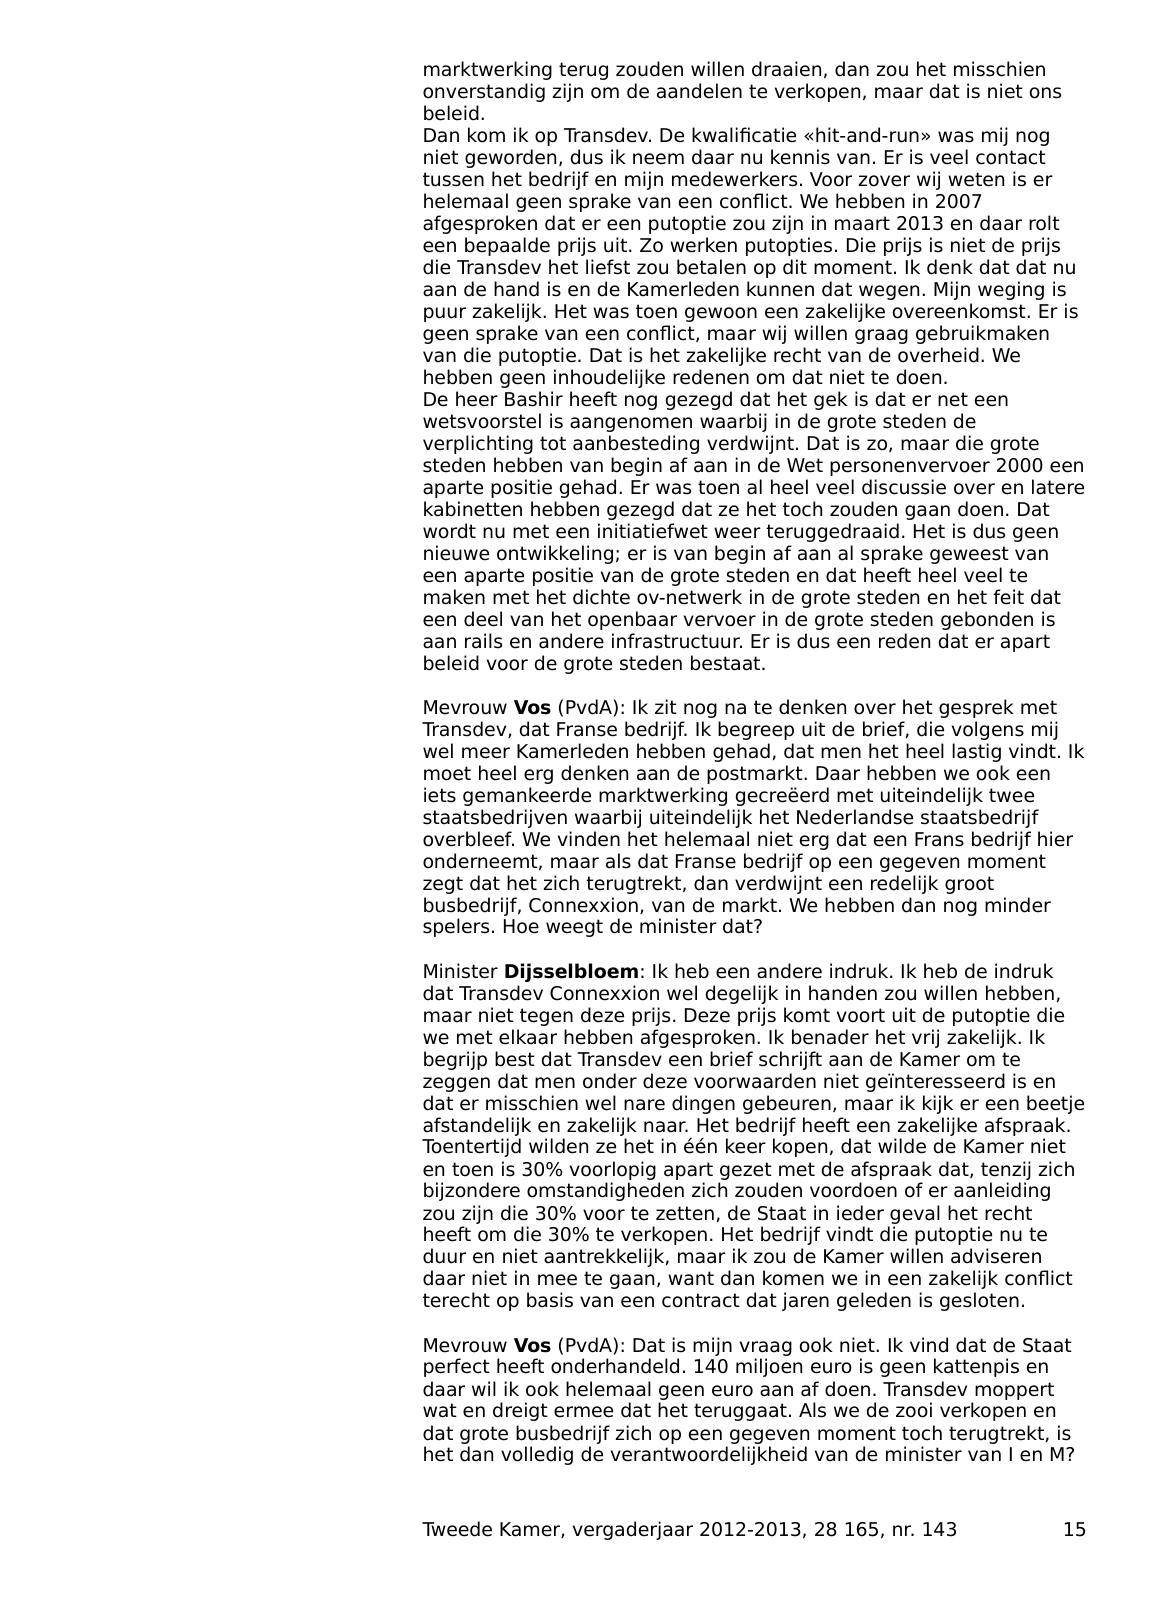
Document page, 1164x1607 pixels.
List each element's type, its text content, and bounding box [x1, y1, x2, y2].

text Minister Dijsselbloem: Ik heb een andere indruk. Ik heb de indruk dat Transdev Connexxion wel degelijk in handen zou willen hebben, maar niet tegen deze prijs. Deze prijs komt voort uit de putoptie die we met elkaar hebben afgesproken. Ik benader het vrij zakelijk. Ik begrijp best dat Transdev een brief schrijft aan de Kamer om te zeggen dat men onder deze voorwaarden niet geïnteresseerd is en dat er misschien wel nare dingen gebeuren, maar ik kijk er een beetje afstandelijk en zakelijk naar. Het bedrijf heeft een zakelijke afspraak. Toentertijd wilden ze het in één keer kopen, dat wilde de Kamer niet en toen is 30% voorlopig apart gezet met de afspraak dat, tenzij zich bijzondere omstandigheden zich zouden voordoen of er aanleiding zou zijn die 30% voor te zetten, de Staat in ieder geval het recht heeft om die 30% te verkopen. Het bedrijf vindt die putoptie nu te duur en niet aantrekkelijk, maar ik zou de Kamer willen adviseren daar niet in mee te gaan, want dan komen we in een zakelijk conflict terecht op basis van een contract dat jaren geleden is gesloten. [422, 961, 1087, 1312]
text Mevrouw Vos (PvdA): Dat is mijn vraag ook niet. Ik vind dat de Staat perfect heeft onderhandeld. 140 miljoen euro is geen kattenpis en daar wil ik ook helemaal geen euro aan af doen. Transdev moppert wat en dreigt ermee dat het teruggaat. Als we de zooi verkopen en dat grote busbedrijf zich op een gegeven moment toch terugtrekt, is het dan volledig de verantwoordelijkheid van de minister van I en M? [422, 1334, 1087, 1466]
text Mevrouw Vos (PvdA): Ik zit nog na te denken over het gesprek met Transdev, dat Franse bedrijf. Ik begreep uit de brief, die volgens mij wel meer Kamerleden hebben gehad, dat men het heel lastig vindt. Ik moet heel erg denken aan de postmarkt. Daar hebben we ook een iets gemankeerde marktwerking gecreëerd met uiteindelijk twee staatsbedrijven waarbij uiteindelijk het Nederlandse staatsbedrijf overbleef. We vinden het helemaal niet erg dat een Frans bedrijf hier onderneemt, maar als dat Franse bedrijf op een gegeven moment zegt dat het zich terugtrekt, dan verdwijnt een redelijk groot busbedrijf, Connexxion, van de markt. We hebben dan nog minder spelers. Hoe weegt de minister dat? [422, 697, 1087, 938]
text De heer Bashir heeft nog gezegd dat het gek is dat er net een wetsvoorstel is aangenomen waarbij in de grote steden de verplichting tot aanbesteding verdwijnt. Dat is zo, maar die grote steden hebben van begin af aan in de Wet personenvervoer 2000 een aparte positie gehad. Er was toen al heel veel discussie over en latere kabinetten hebben gezegd dat ze het toch zouden gaan doen. Dat wordt nu met een initiatiefwet weer teruggedraaid. Het is dus geen nieuwe ontwikkeling; er is van begin af aan al sprake geweest van een aparte positie van de grote steden en dat heeft heel veel te maken met het dichte ov-netwerk in de grote steden en het feit dat een deel van het openbaar vervoer in de grote steden gebonden is aan rails en andere infrastructuur. Er is dus een reden dat er apart beleid voor de grote steden bestaat. [422, 389, 1087, 674]
text Dan kom ik op Transdev. De kwalificatie «hit-and-run» was mij nog niet geworden, dus ik neem daar nu kennis van. Er is veel contact tussen het bedrijf en mijn medewerkers. Voor zover wij weten is er helemaal geen sprake van een conflict. We hebben in 2007 afgesproken dat er een putoptie zou zijn in maart 2013 en daar rolt een bepaalde prijs uit. Zo werken putopties. Die prijs is niet de prijs die Transdev het liefst zou betalen op dit moment. Ik denk dat dat nu aan de hand is en de Kamerleden kunnen dat wegen. Mijn weging is puur zakelijk. Het was toen gewoon een zakelijke overeenkomst. Er is geen sprake van een conflict, maar wij willen graag gebruikmaken van die putoptie. Dat is het zakelijke recht van de overheid. We hebben geen inhoudelijke redenen om dat niet te doen. [422, 125, 1087, 389]
text marktwerking terug zouden willen draaien, dan zou het misschien onverstandig zijn om de aandelen te verkopen, maar dat is niet ons beleid. [422, 59, 1087, 125]
